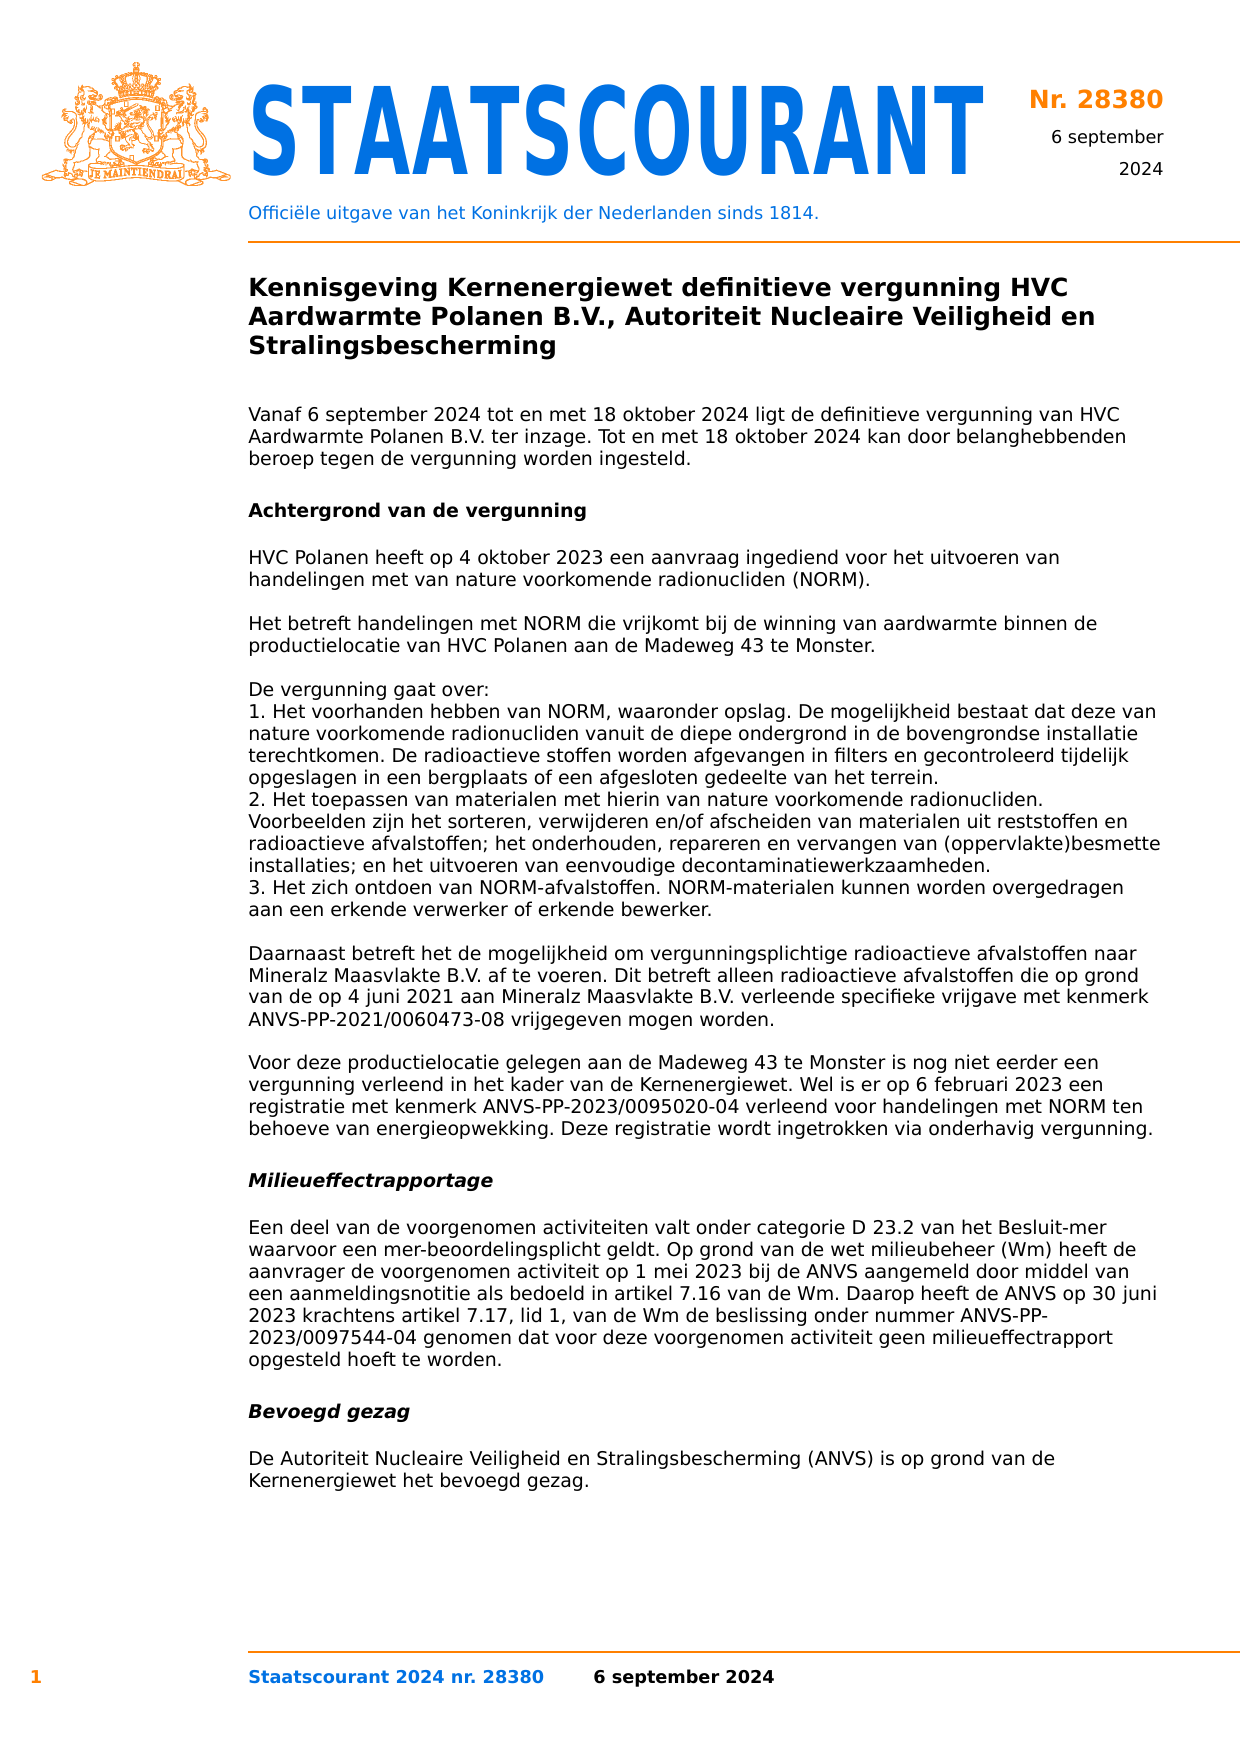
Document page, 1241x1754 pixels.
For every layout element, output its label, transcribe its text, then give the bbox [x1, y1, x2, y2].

table_cell 6 september [998, 121, 1240, 153]
text De vergunning gaat over: [248, 679, 1163, 701]
table_header [25, 62, 248, 241]
subtitle Kennisgeving Kernenergiewet definitieve vergunning HVC Aardwarmte Polanen B.V., Autoriteit Nucleaire Veiligheid en Stralingsbescherming [248, 273, 1163, 361]
table_cell 2024 [998, 153, 1240, 203]
text Een deel van de voorgenomen activiteiten valt onder categorie D 23.2 van het Besluit-mer waarvoor een mer-beoordelingsplicht geldt. Op grond van de wet milieubeheer (Wm) heeft de aanvrager de voorgenomen activiteit op 1 mei 2023 bij de ANVS aangemeld door middel van een aanmeldingsnotitie als bedoeld in artikel 7.16 van de Wm. Daarop heeft de ANVS op 30 juni 2023 krachtens artikel 7.17, lid 1, van de Wm de beslissing onder nummer ANVS-PP-2023/0097544-04 genomen dat voor deze voorgenomen activiteit geen milieueffectrapport opgesteld hoeft te worden. [248, 1217, 1163, 1371]
table_header Nr. 28380 [998, 62, 1240, 121]
text Vanaf 6 september 2024 tot en met 18 oktober 2024 ligt de definitieve vergunning van HVC Aardwarmte Polanen B.V. ter inzage. Tot en met 18 oktober 2024 kan door belanghebbenden beroep tegen de vergunning worden ingesteld. [248, 404, 1163, 470]
table_cell Officiële uitgave van het Koninkrijk der Nederlanden sinds 1814. [248, 203, 1240, 241]
text HVC Polanen heeft op 4 oktober 2023 een aanvraag ingediend voor het uitvoeren van handelingen met van nature voorkomende radionucliden (NORM). [248, 547, 1163, 591]
text Voor deze productielocatie gelegen aan de Madeweg 43 te Monster is nog niet eerder een vergunning verleend in het kader van de Kernenergiewet. Wel is er op 6 februari 2023 een registratie met kenmerk ANVS-PP-2023/0095020-04 verleend voor handelingen met NORM ten behoeve van energieopwekking. Deze registratie wordt ingetrokken via onderhavig vergunning. [248, 1052, 1163, 1140]
text Daarnaast betreft het de mogelijkheid om vergunningsplichtige radioactieve afvalstoffen naar Mineralz Maasvlakte B.V. af te voeren. Dit betreft alleen radioactieve afvalstoffen die op grond van de op 4 juni 2021 aan Mineralz Maasvlakte B.V. verleende specifieke vrijgave met kenmerk ANVS-PP-2021/0060473-08 vrijgegeven mogen worden. [248, 942, 1163, 1030]
subtitle Bevoegd gezag [248, 1401, 1163, 1423]
picture [41, 62, 231, 186]
table_header STAATSCOURANT [248, 62, 998, 203]
text 1. Het voorhanden hebben van NORM, waaronder opslag. De mogelijkheid bestaat dat deze van nature voorkomende radionucliden vanuit de diepe ondergrond in de bovengrondse installatie terechtkomen. De radioactieve stoffen worden afgevangen in filters en gecontroleerd tijdelijk opgeslagen in een bergplaats of een afgesloten gedeelte van het terrein. [248, 701, 1163, 789]
subtitle Milieueffectrapportage [248, 1170, 1163, 1192]
text 3. Het zich ontdoen van NORM-afvalstoffen. NORM-materialen kunnen worden overgedragen aan een erkende verwerker of erkende bewerker. [248, 877, 1163, 921]
text Het betreft handelingen met NORM die vrijkomt bij de winning van aardwarmte binnen de productielocatie van HVC Polanen aan de Madeweg 43 te Monster. [248, 613, 1163, 657]
subtitle Achtergrond van de vergunning [248, 500, 1163, 522]
text De Autoriteit Nucleaire Veiligheid en Stralingsbescherming (ANVS) is op grond van de Kernenergiewet het bevoegd gezag. [248, 1448, 1163, 1492]
text 2. Het toepassen van materialen met hierin van nature voorkomende radionucliden. Voorbeelden zijn het sorteren, verwijderen en/of afscheiden van materialen uit reststoffen en radioactieve afvalstoffen; het onderhouden, repareren en vervangen van (oppervlakte)besmette installaties; en het uitvoeren van eenvoudige decontaminatiewerkzaamheden. [248, 789, 1163, 877]
